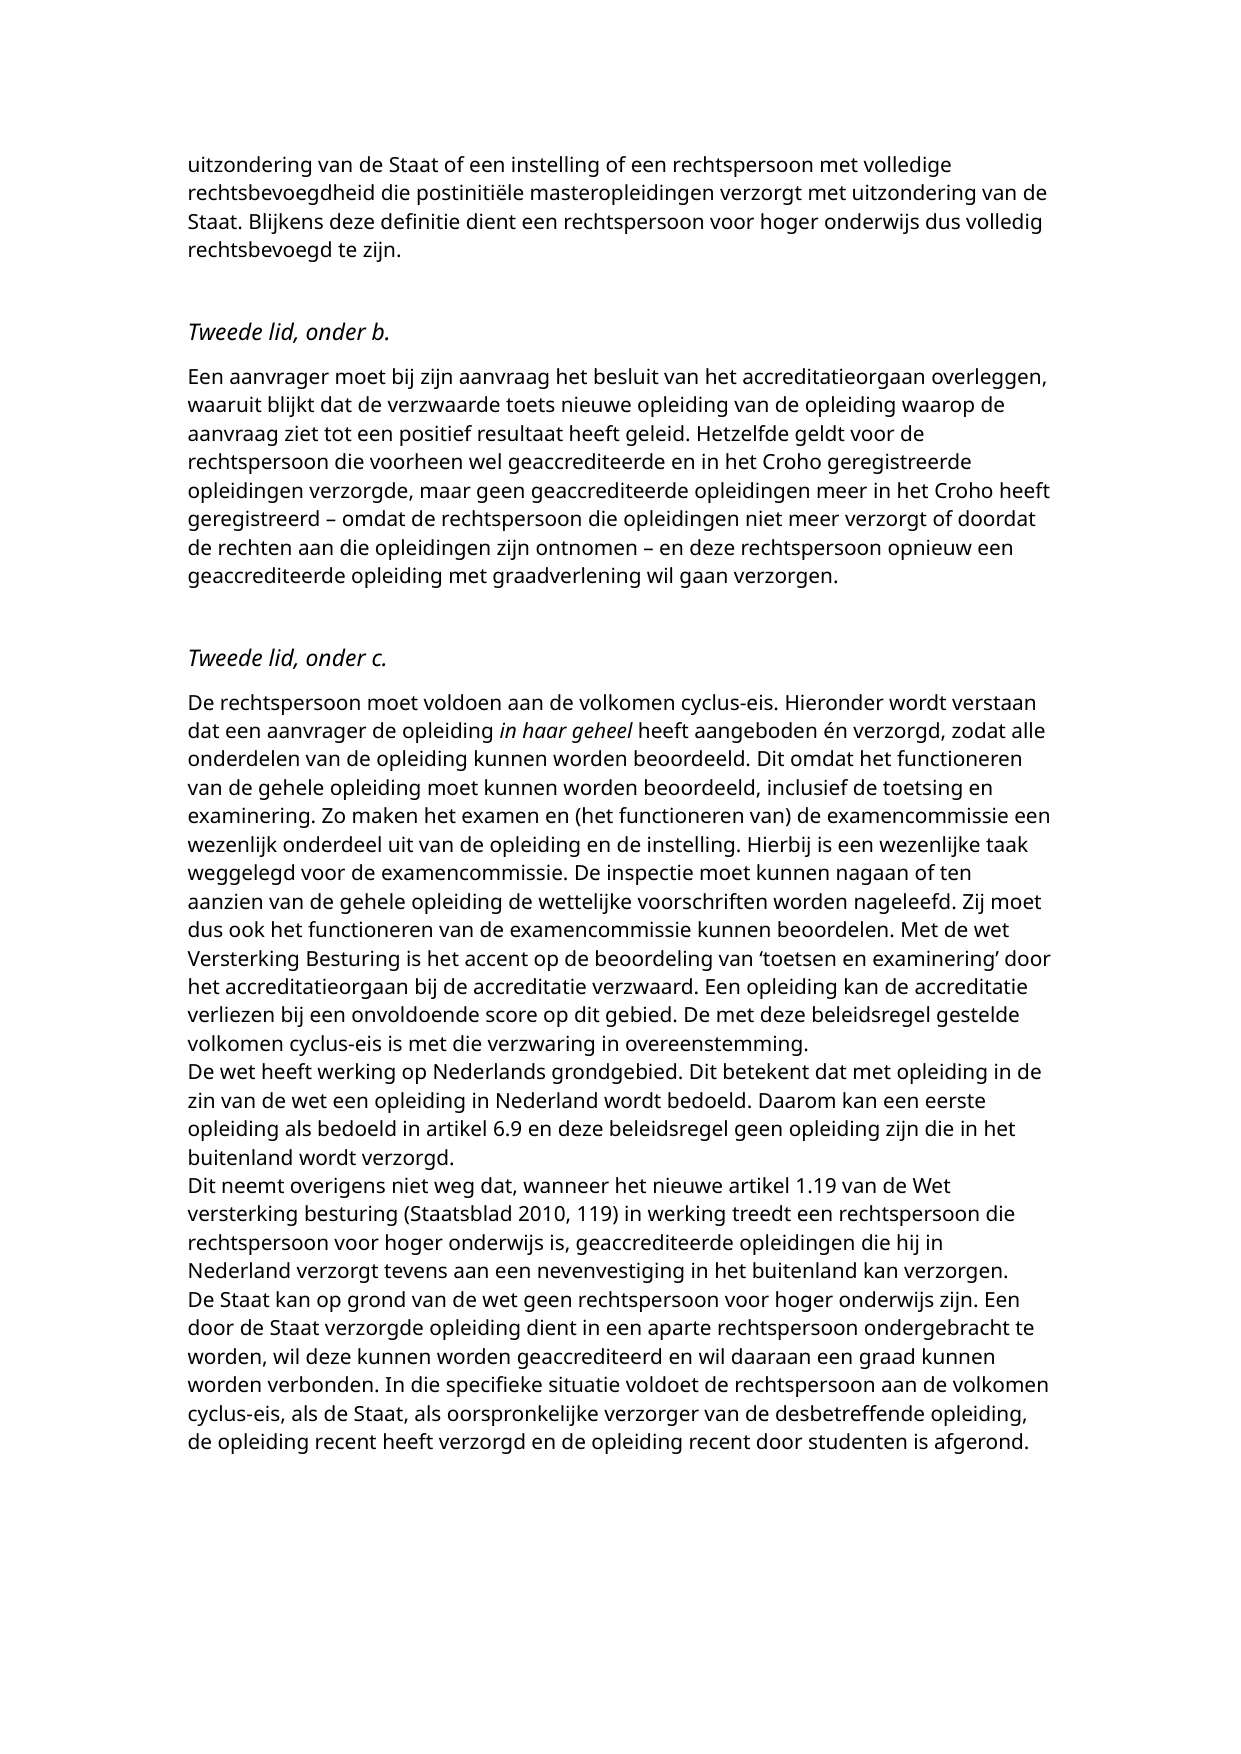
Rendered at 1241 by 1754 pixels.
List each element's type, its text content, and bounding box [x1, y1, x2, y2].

text De wet heeft werking op Nederlands grondgebied. Dit betekent dat met opleiding in de zin van de wet een opleiding in Nederland wordt bedoeld. Daarom kan een eerste opleiding als bedoeld in artikel 6.9 en deze beleidsregel geen opleiding zijn die in het buitenland wordt verzorgd. [187, 1057, 1053, 1171]
subtitle Tweede lid, onder b. [187, 316, 1053, 347]
text De Staat kan op grond van de wet geen rechtspersoon voor hoger onderwijs zijn. Een door de Staat verzorgde opleiding dient in een aparte rechtspersoon ondergebracht te worden, wil deze kunnen worden geaccrediteerd en wil daaraan een graad kunnen worden verbonden. In die specifieke situatie voldoet de rechtspersoon aan de volkomen cyclus-eis, als de Staat, als oorspronkelijke verzorger van de desbetreffende opleiding, de opleiding recent heeft verzorgd en de opleiding recent door studenten is afgerond. [187, 1285, 1053, 1456]
text De rechtspersoon moet voldoen aan de volkomen cyclus-eis. Hieronder wordt verstaan dat een aanvrager de opleiding in haar geheel heeft aangeboden én verzorgd, zodat alle onderdelen van de opleiding kunnen worden beoordeeld. Dit omdat het functioneren van de gehele opleiding moet kunnen worden beoordeeld, inclusief de toetsing en examinering. Zo maken het examen en (het functioneren van) de examencommissie een wezenlijk onderdeel uit van de opleiding en de instelling. Hierbij is een wezenlijke taak weggelegd voor de examencommissie. De inspectie moet kunnen nagaan of ten aanzien van de gehele opleiding de wettelijke voorschriften worden nageleefd. Zij moet dus ook het functioneren van de examencommissie kunnen beoordelen. Met de wet Versterking Besturing is het accent op de beoordeling van ‘toetsen en examinering’ door het accreditatieorgaan bij de accreditatie verzwaard. Een opleiding kan de accreditatie verliezen bij een onvoldoende score op dit gebied. De met deze beleidsregel gestelde volkomen cyclus-eis is met die verzwaring in overeenstemming. [187, 688, 1053, 1057]
text Dit neemt overigens niet weg dat, wanneer het nieuwe artikel 1.19 van de Wet versterking besturing (Staatsblad 2010, 119) in werking treedt een rechtspersoon die rechtspersoon voor hoger onderwijs is, geaccrediteerde opleidingen die hij in Nederland verzorgt tevens aan een nevenvestiging in het buitenland kan verzorgen. [187, 1171, 1053, 1285]
subtitle Tweede lid, onder c. [187, 641, 1053, 673]
text uitzondering van de Staat of een instelling of een rechtspersoon met volledige rechtsbevoegdheid die postinitiële masteropleidingen verzorgt met uitzondering van de Staat. Blijkens deze definitie dient een rechtspersoon voor hoger onderwijs dus volledig rechtsbevoegd te zijn. [187, 150, 1053, 264]
text Een aanvrager moet bij zijn aanvraag het besluit van het accreditatieorgaan overleggen, waaruit blijkt dat de verzwaarde toets nieuwe opleiding van de opleiding waarop de aanvraag ziet tot een positief resultaat heeft geleid. Hetzelfde geldt voor de rechtspersoon die voorheen wel geaccrediteerde en in het Croho geregistreerde opleidingen verzorgde, maar geen geaccrediteerde opleidingen meer in het Croho heeft geregistreerd – omdat de rechtspersoon die opleidingen niet meer verzorgt of doordat de rechten aan die opleidingen zijn ontnomen – en deze rechtspersoon opnieuw een geaccrediteerde opleiding met graadverlening wil gaan verzorgen. [187, 362, 1053, 589]
